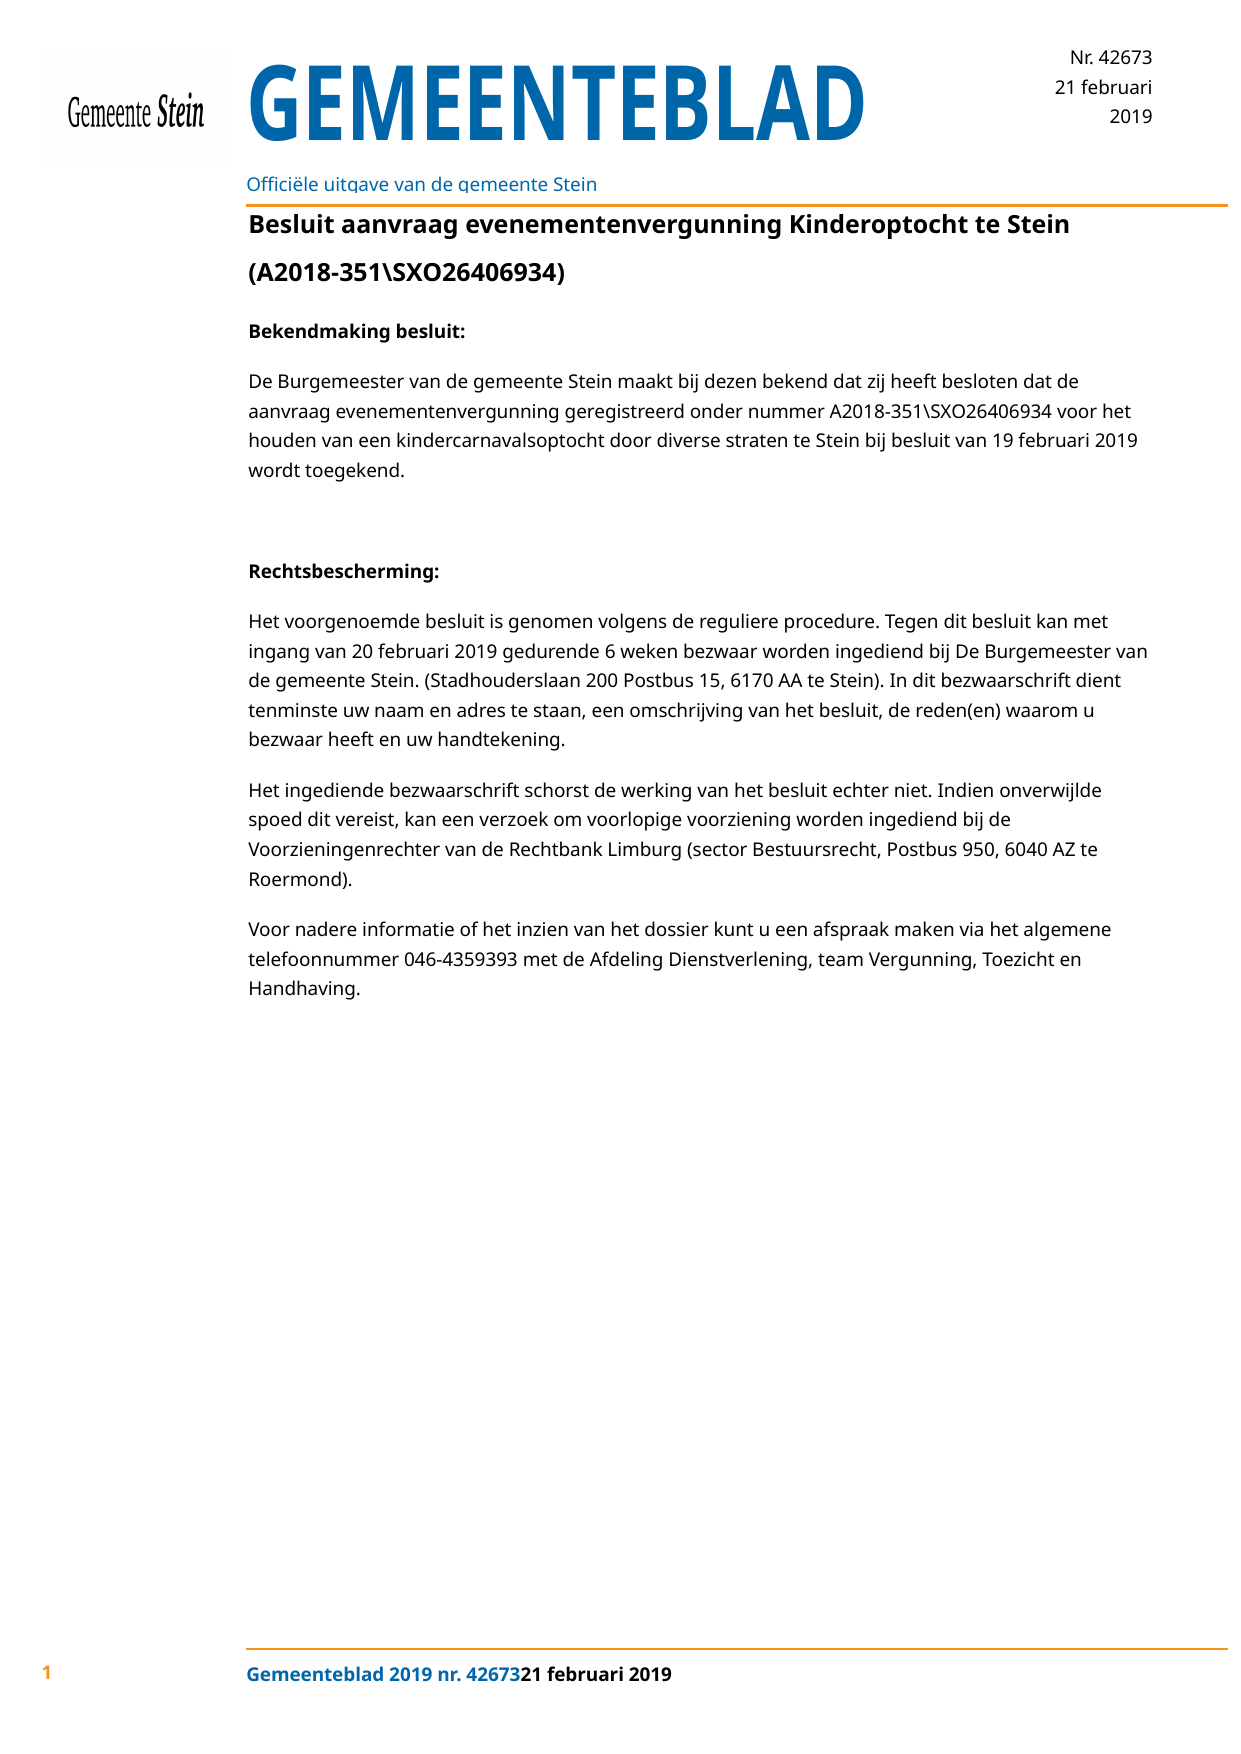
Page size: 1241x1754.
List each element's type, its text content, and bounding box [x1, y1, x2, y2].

text Voor nadere informatie of het inzien van het dossier kunt u een afspraak maken via het algemene telefoonnummer 046-4359393 met de Afdeling Dienstverlening, team Vergunning, Toezicht en Handhaving. [248, 916, 1152, 1001]
text Het ingediende bezwaarschrift schorst de werking van het besluit echter niet. Indien onverwijlde spoed dit vereist, kan een verzoek om voorlopige voorziening worden ingediend bij de Voorzieningenrechter van de Rechtbank Limburg (sector Bestuursrecht, Postbus 950, 6040 AZ te Roermond). [248, 777, 1152, 892]
picture [41, 47, 231, 172]
text Besluit aanvraag evenementenvergunning Kinderoptocht te Stein (A2018-351\SXO26406934) [248, 207, 1152, 288]
text Het voorgenoemde besluit is genomen volgens de reguliere procedure. Tegen dit besluit kan met ingang van 20 februari 2019 gedurende 6 weken bezwaar worden ingediend bij De Burgemeester van de gemeente Stein. (Stadhouderslaan 200 Postbus 15, 6170 AA te Stein). In dit bezwaarschrift dient tenminste uw naam en adres te staan, een omschrijving van het besluit, de reden(en) waarom u bezwaar heeft en uw handtekening. [248, 608, 1152, 752]
text De Burgemeester van de gemeente Stein maakt bij dezen bekend dat zij heeft besloten dat de aanvraag evenementenvergunning geregistreerd onder nummer A2018-351\SXO26406934 voor het houden van een kindercarnavalsoptocht door diverse straten te Stein bij besluit van 19 februari 2019 wordt toegekend. [248, 368, 1152, 483]
text Rechtsbescherming: [248, 558, 1152, 584]
text Bekendmaking besluit: [248, 318, 1152, 344]
